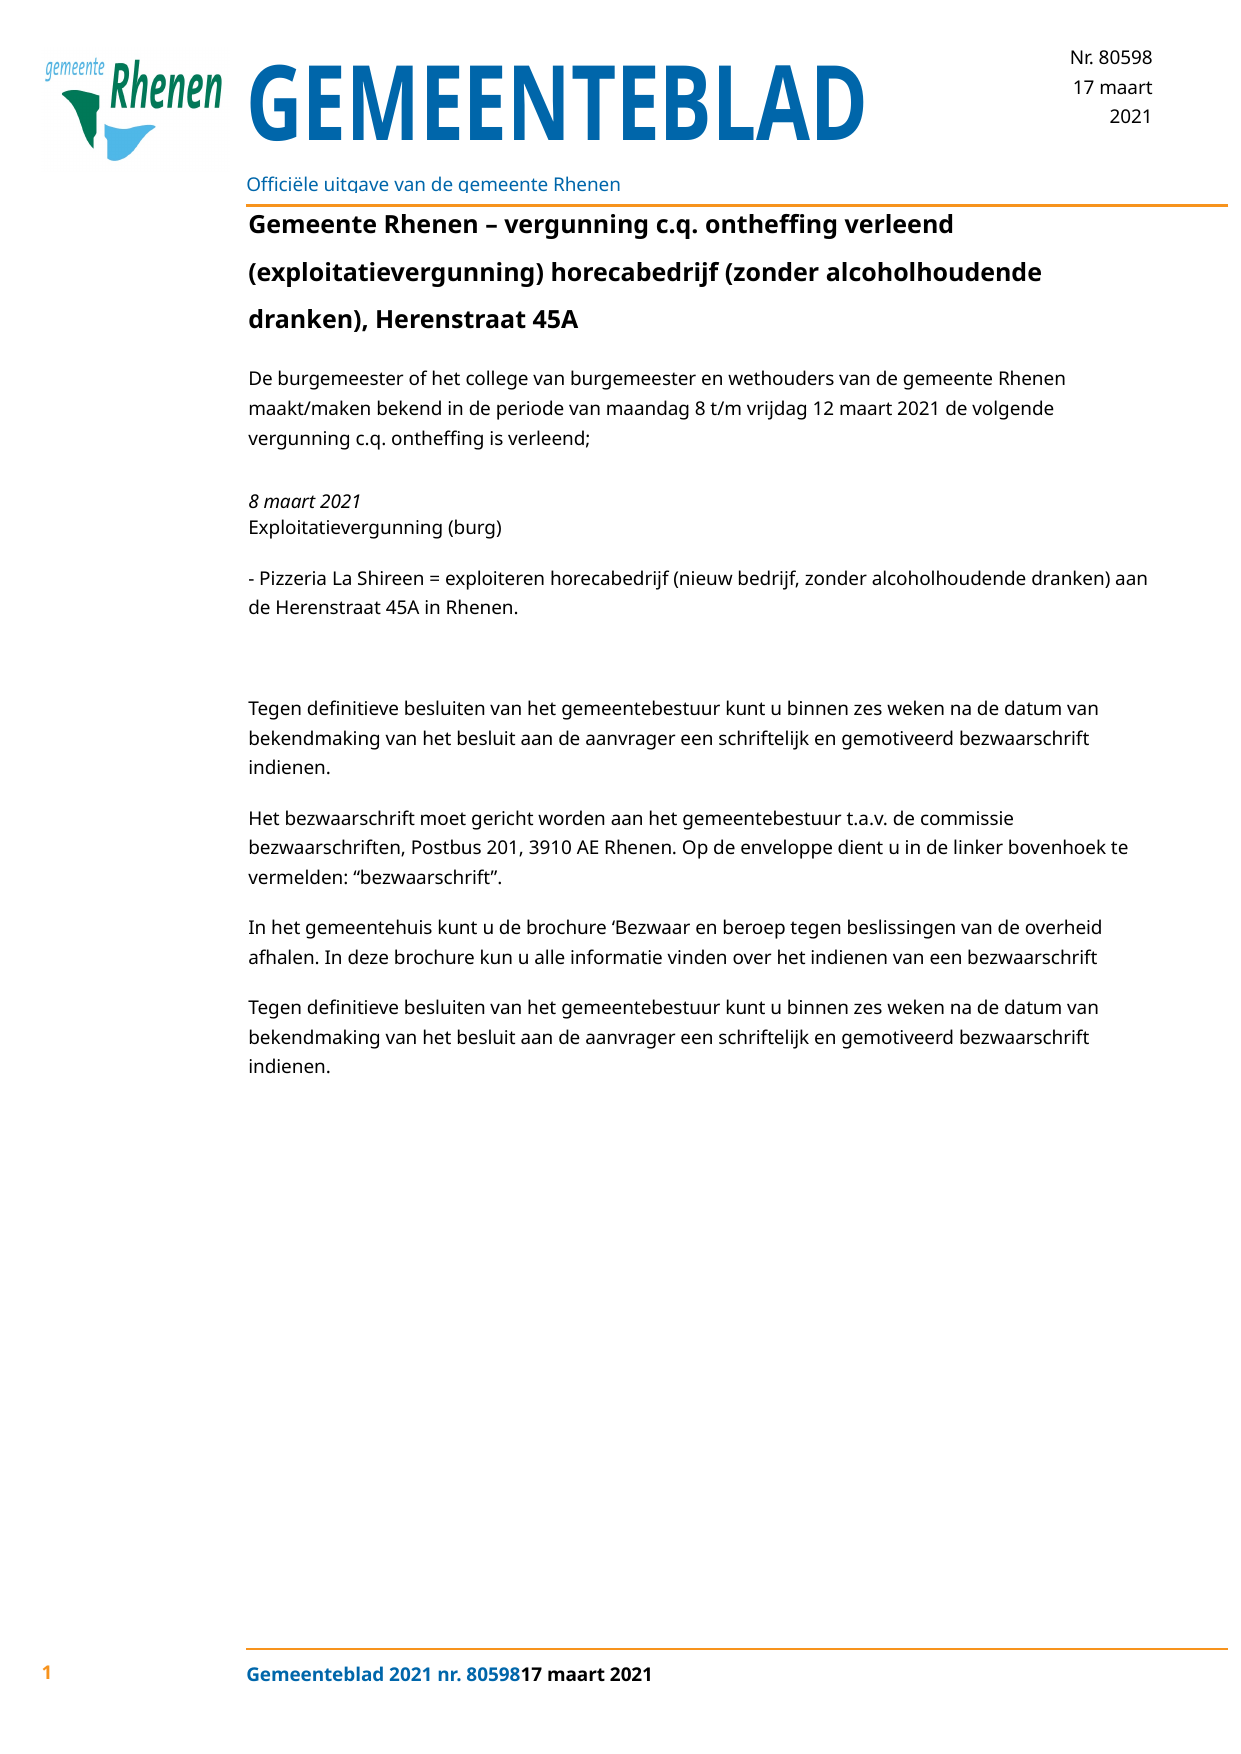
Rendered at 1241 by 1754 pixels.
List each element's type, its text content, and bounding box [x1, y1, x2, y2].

picture [41, 47, 231, 172]
text De burgemeester of het college van burgemeester en wethouders van de gemeente Rhenen maakt/maken bekend in de periode van maandag 8 t/m vrijdag 12 maart 2021 de volgende vergunning c.q. ontheffing is verleend; [248, 366, 1152, 450]
text 8 maart 2021 [248, 489, 1152, 514]
text In het gemeentehuis kunt u de brochure ‘Bezwaar en beroep tegen beslissingen van de overheid afhalen. In deze brochure kun u alle informatie vinden over het indienen van een bezwaarschrift [248, 914, 1152, 970]
text Het bezwaarschrift moet gericht worden aan het gemeentebestuur t.a.v. de commissie bezwaarschriften, Postbus 201, 3910 AE Rhenen. Op de enveloppe dient u in de linker bovenhoek te vermelden: “bezwaarschrift”. [248, 805, 1152, 890]
text Tegen definitieve besluiten van het gemeentebestuur kunt u binnen zes weken na de datum van bekendmaking van het besluit aan de aanvrager een schriftelijk en gemotiveerd bezwaarschrift indienen. [248, 994, 1152, 1079]
text - Pizzeria La Shireen = exploiteren horecabedrijf (nieuw bedrijf, zonder alcoholhoudende dranken) aan de Herenstraat 45A in Rhenen. [248, 565, 1152, 620]
text Tegen definitieve besluiten van het gemeentebestuur kunt u binnen zes weken na de datum van bekendmaking van het besluit aan de aanvrager een schriftelijk en gemotiveerd bezwaarschrift indienen. [248, 695, 1152, 780]
text Exploitatievergunning (burg) [248, 514, 1152, 540]
text Gemeente Rhenen – vergunning c.q. ontheffing verleend (exploitatievergunning) horecabedrijf (zonder alcoholhoudende dranken), Herenstraat 45A [248, 207, 1152, 336]
